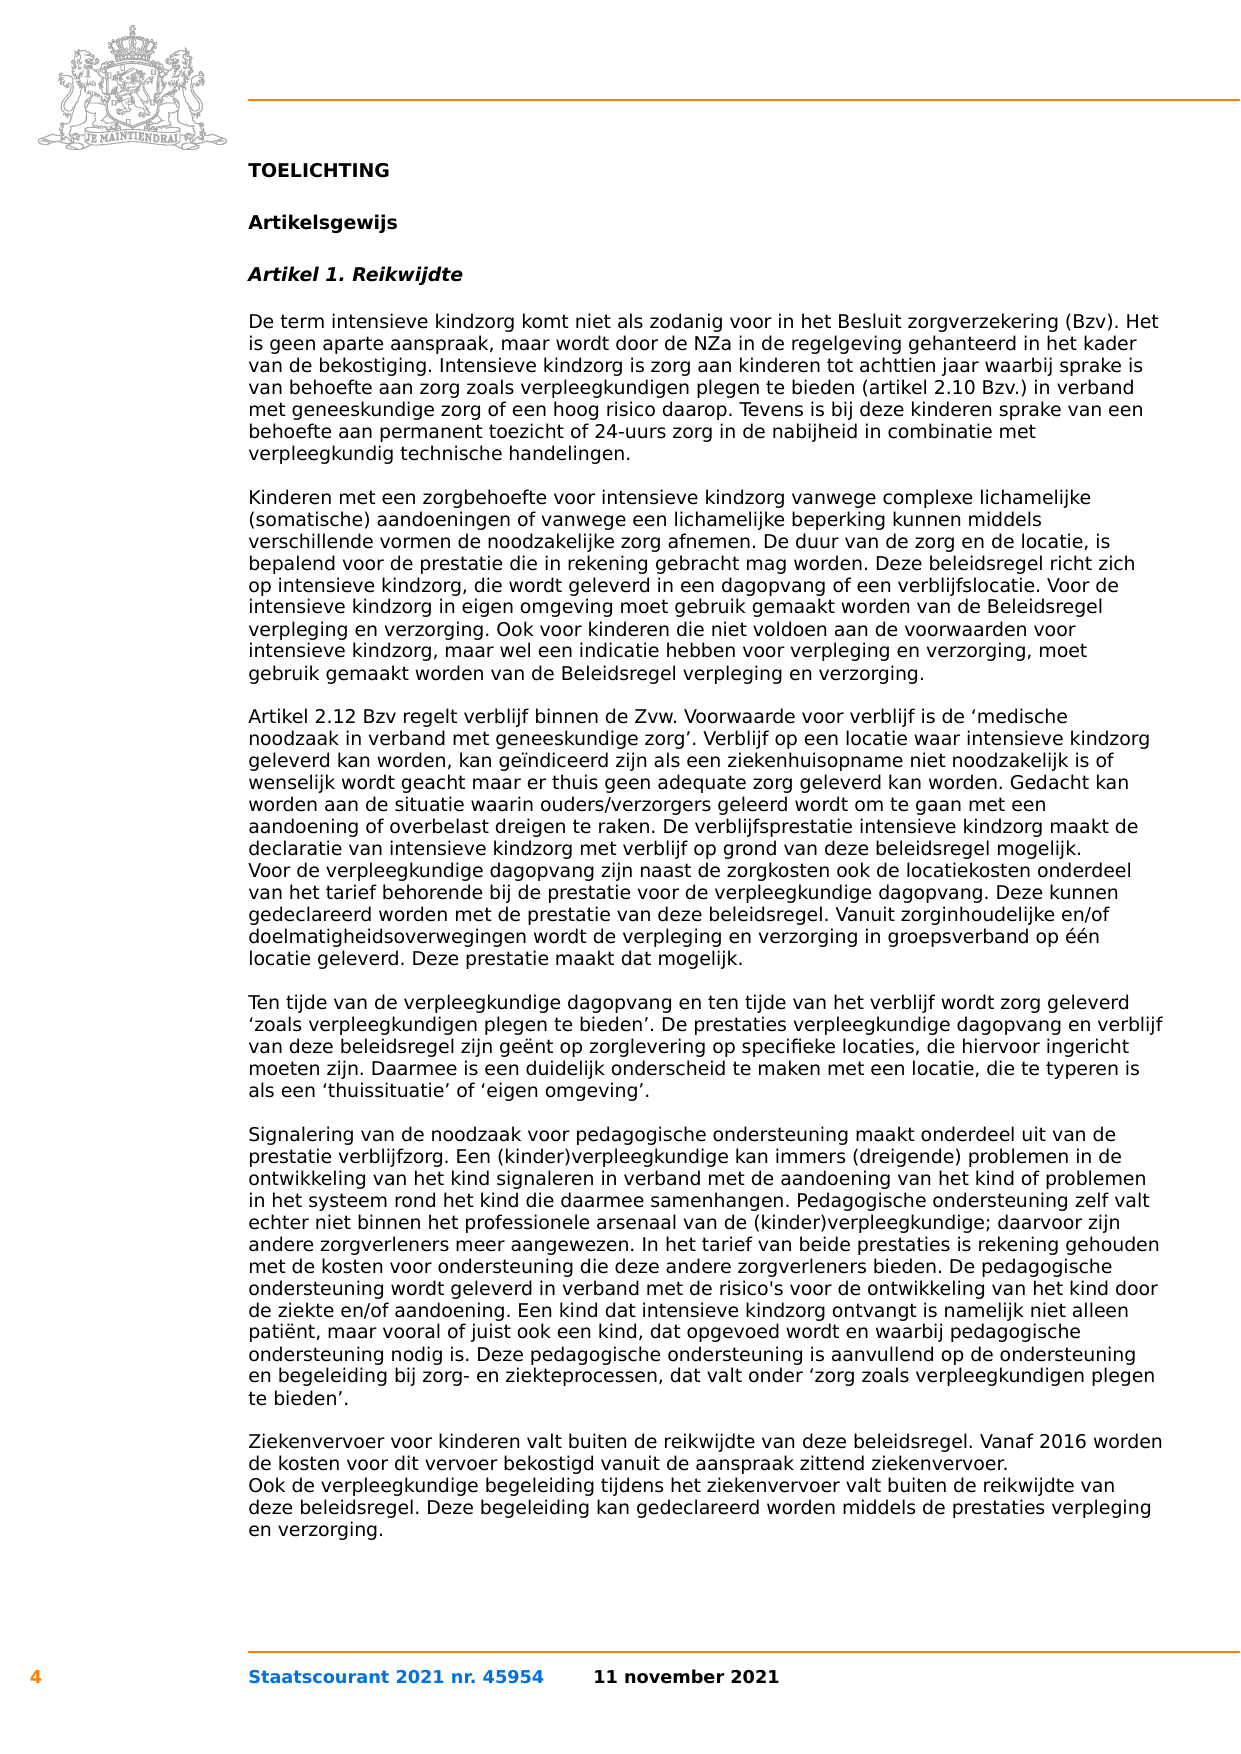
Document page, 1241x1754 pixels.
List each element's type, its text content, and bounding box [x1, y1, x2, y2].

text Artikel 2.12 Bzv regelt verblijf binnen de Zvw. Voorwaarde voor verblijf is de ‘medische noodzaak in verband met geneeskundige zorg’. Verblijf op een locatie waar intensieve kindzorg geleverd kan worden, kan geïndiceerd zijn als een ziekenhuisopname niet noodzakelijk is of wenselijk wordt geacht maar er thuis geen adequate zorg geleverd kan worden. Gedacht kan worden aan de situatie waarin ouders/verzorgers geleerd wordt om te gaan met een aandoening of overbelast dreigen te raken. De verblijfsprestatie intensieve kindzorg maakt de declaratie van intensieve kindzorg met verblijf op grond van deze beleidsregel mogelijk. [248, 706, 1163, 860]
picture [38, 25, 227, 150]
text Ziekenvervoer voor kinderen valt buiten de reikwijdte van deze beleidsregel. Vanaf 2016 worden de kosten voor dit vervoer bekostigd vanuit de aanspraak zittend ziekenvervoer. [248, 1431, 1163, 1475]
text De term intensieve kindzorg komt niet als zodanig voor in het Besluit zorgverzekering (Bzv). Het is geen aparte aanspraak, maar wordt door de NZa in de regelgeving gehanteerd in het kader van de bekostiging. Intensieve kindzorg is zorg aan kinderen tot achttien jaar waarbij sprake is van behoefte aan zorg zoals verpleegkundigen plegen te bieden (artikel 2.10 Bzv.) in verband met geneeskundige zorg of een hoog risico daarop. Tevens is bij deze kinderen sprake van een behoefte aan permanent toezicht of 24-uurs zorg in de nabijheid in combinatie met verpleegkundig technische handelingen. [248, 311, 1163, 465]
text Voor de verpleegkundige dagopvang zijn naast de zorgkosten ook de locatiekosten onderdeel van het tarief behorende bij de prestatie voor de verpleegkundige dagopvang. Deze kunnen gedeclareerd worden met de prestatie van deze beleidsregel. Vanuit zorginhoudelijke en/of doelmatigheidsoverwegingen wordt de verpleging en verzorging in groepsverband op één locatie geleverd. Deze prestatie maakt dat mogelijk. [248, 860, 1163, 970]
subtitle Artikel 1. Reikwijdte [248, 264, 1163, 286]
text Signalering van de noodzaak voor pedagogische ondersteuning maakt onderdeel uit van de prestatie verblijfzorg. Een (kinder)verpleegkundige kan immers (dreigende) problemen in de ontwikkeling van het kind signaleren in verband met de aandoening van het kind of problemen in het systeem rond het kind die daarmee samenhangen. Pedagogische ondersteuning zelf valt echter niet binnen het professionele arsenaal van de (kinder)verpleegkundige; daarvoor zijn andere zorgverleners meer aangewezen. In het tarief van beide prestaties is rekening gehouden met de kosten voor ondersteuning die deze andere zorgverleners bieden. De pedagogische ondersteuning wordt geleverd in verband met de risico's voor de ontwikkeling van het kind door de ziekte en/of aandoening. Een kind dat intensieve kindzorg ontvangt is namelijk niet alleen patiënt, maar vooral of juist ook een kind, dat opgevoed wordt en waarbij pedagogische ondersteuning nodig is. Deze pedagogische ondersteuning is aanvullend op de ondersteuning en begeleiding bij zorg- en ziekteprocessen, dat valt onder ‘zorg zoals verpleegkundigen plegen te bieden’. [248, 1124, 1163, 1409]
subtitle TOELICHTING [248, 160, 1163, 182]
subtitle Artikelsgewijs [248, 212, 1163, 234]
text Ook de verpleegkundige begeleiding tijdens het ziekenvervoer valt buiten de reikwijdte van deze beleidsregel. Deze begeleiding kan gedeclareerd worden middels de prestaties verpleging en verzorging. [248, 1475, 1163, 1541]
text Ten tijde van de verpleegkundige dagopvang en ten tijde van het verblijf wordt zorg geleverd ‘zoals verpleegkundigen plegen te bieden’. De prestaties verpleegkundige dagopvang en verblijf van deze beleidsregel zijn geënt op zorglevering op specifieke locaties, die hiervoor ingericht moeten zijn. Daarmee is een duidelijk onderscheid te maken met een locatie, die te typeren is als een ‘thuissituatie’ of ‘eigen omgeving’. [248, 992, 1163, 1102]
text Kinderen met een zorgbehoefte voor intensieve kindzorg vanwege complexe lichamelijke (somatische) aandoeningen of vanwege een lichamelijke beperking kunnen middels verschillende vormen de noodzakelijke zorg afnemen. De duur van de zorg en de locatie, is bepalend voor de prestatie die in rekening gebracht mag worden. Deze beleidsregel richt zich op intensieve kindzorg, die wordt geleverd in een dagopvang of een verblijfslocatie. Voor de intensieve kindzorg in eigen omgeving moet gebruik gemaakt worden van de Beleidsregel verpleging en verzorging. Ook voor kinderen die niet voldoen aan de voorwaarden voor intensieve kindzorg, maar wel een indicatie hebben voor verpleging en verzorging, moet gebruik gemaakt worden van de Beleidsregel verpleging en verzorging. [248, 487, 1163, 684]
